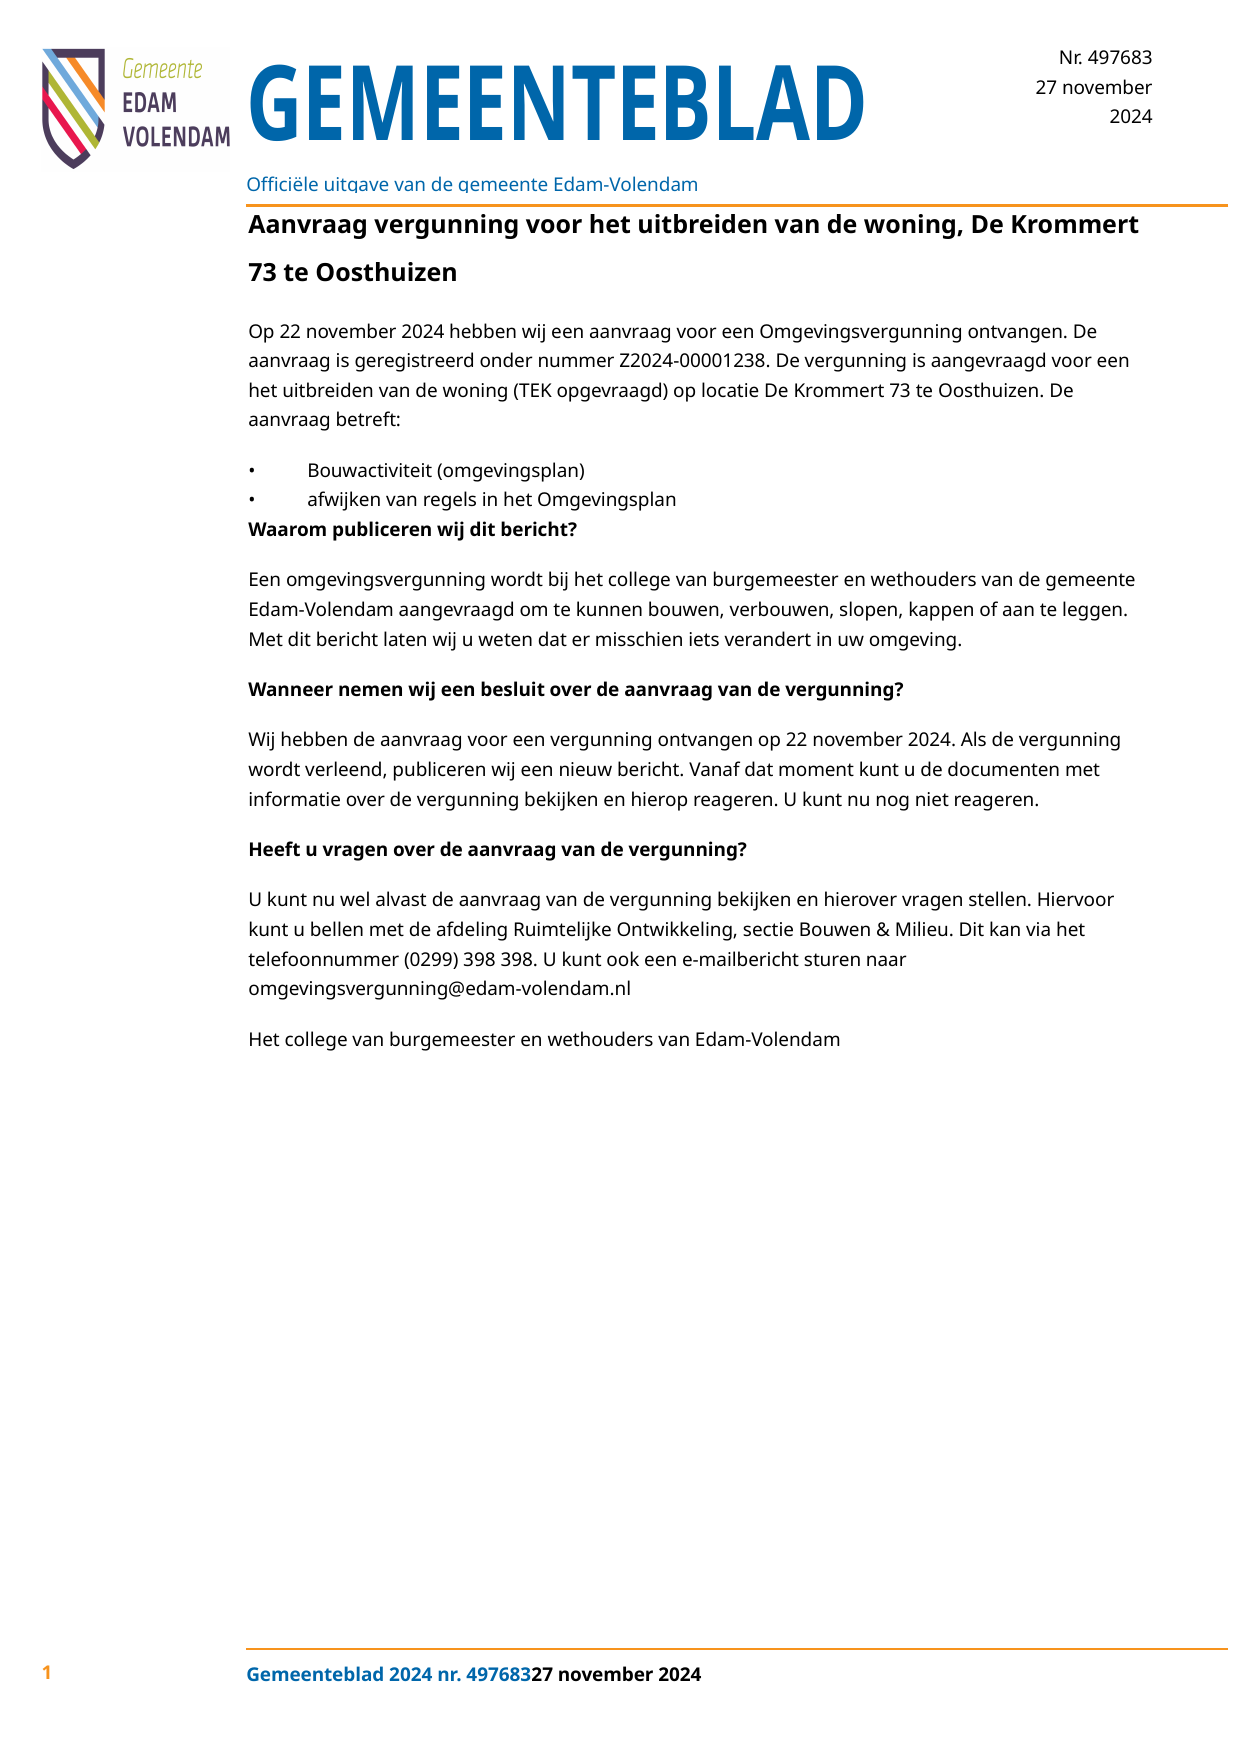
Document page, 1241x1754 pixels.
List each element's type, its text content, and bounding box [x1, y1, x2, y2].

picture [41, 47, 231, 172]
text Aanvraag vergunning voor het uitbreiden van de woning, De Krommert 73 te Oosthuizen [248, 207, 1152, 288]
text Waarom publiceren wij dit bericht? [248, 516, 1152, 542]
text Een omgevingsvergunning wordt bij het college van burgemeester en wethouders van de gemeente Edam-Volendam aangevraagd om te kunnen bouwen, verbouwen, slopen, kappen of aan te leggen. Met dit bericht laten wij u weten dat er misschien iets verandert in uw omgeving. [248, 567, 1152, 652]
text Wanneer nemen wij een besluit over de aanvraag van de vergunning? [248, 676, 1152, 702]
text Heeft u vragen over de aanvraag van de vergunning? [248, 836, 1152, 862]
text Het college van burgemeester en wethouders van Edam-Volendam [248, 1026, 1152, 1052]
list afwijken van regels in het Omgevingsplan [248, 487, 1152, 512]
text U kunt nu wel alvast de aanvraag van de vergunning bekijken en hierover vragen stellen. Hiervoor kunt u bellen met de afdeling Ruimtelijke Ontwikkeling, sectie Bouwen & Milieu. Dit kan via het telefoonnummer (0299) 398 398. U kunt ook een e-mailbericht sturen naar omgevingsvergunning@edam-volendam.nl [248, 887, 1152, 1001]
text Wij hebben de aanvraag voor een vergunning ontvangen op 22 november 2024. Als de vergunning wordt verleend, publiceren wij een nieuw bericht. Vanaf dat moment kunt u de documenten met informatie over de vergunning bekijken en hierop reageren. U kunt nu nog niet reageren. [248, 727, 1152, 812]
list Bouwactiviteit (omgevingsplan) [248, 457, 1152, 483]
text Op 22 november 2024 hebben wij een aanvraag voor een Omgevingsvergunning ontvangen. De aanvraag is geregistreerd onder nummer Z2024-00001238. De vergunning is aangevraagd voor een het uitbreiden van de woning (TEK opgevraagd) op locatie De Krommert 73 te Oosthuizen. De aanvraag betreft: [248, 318, 1152, 432]
